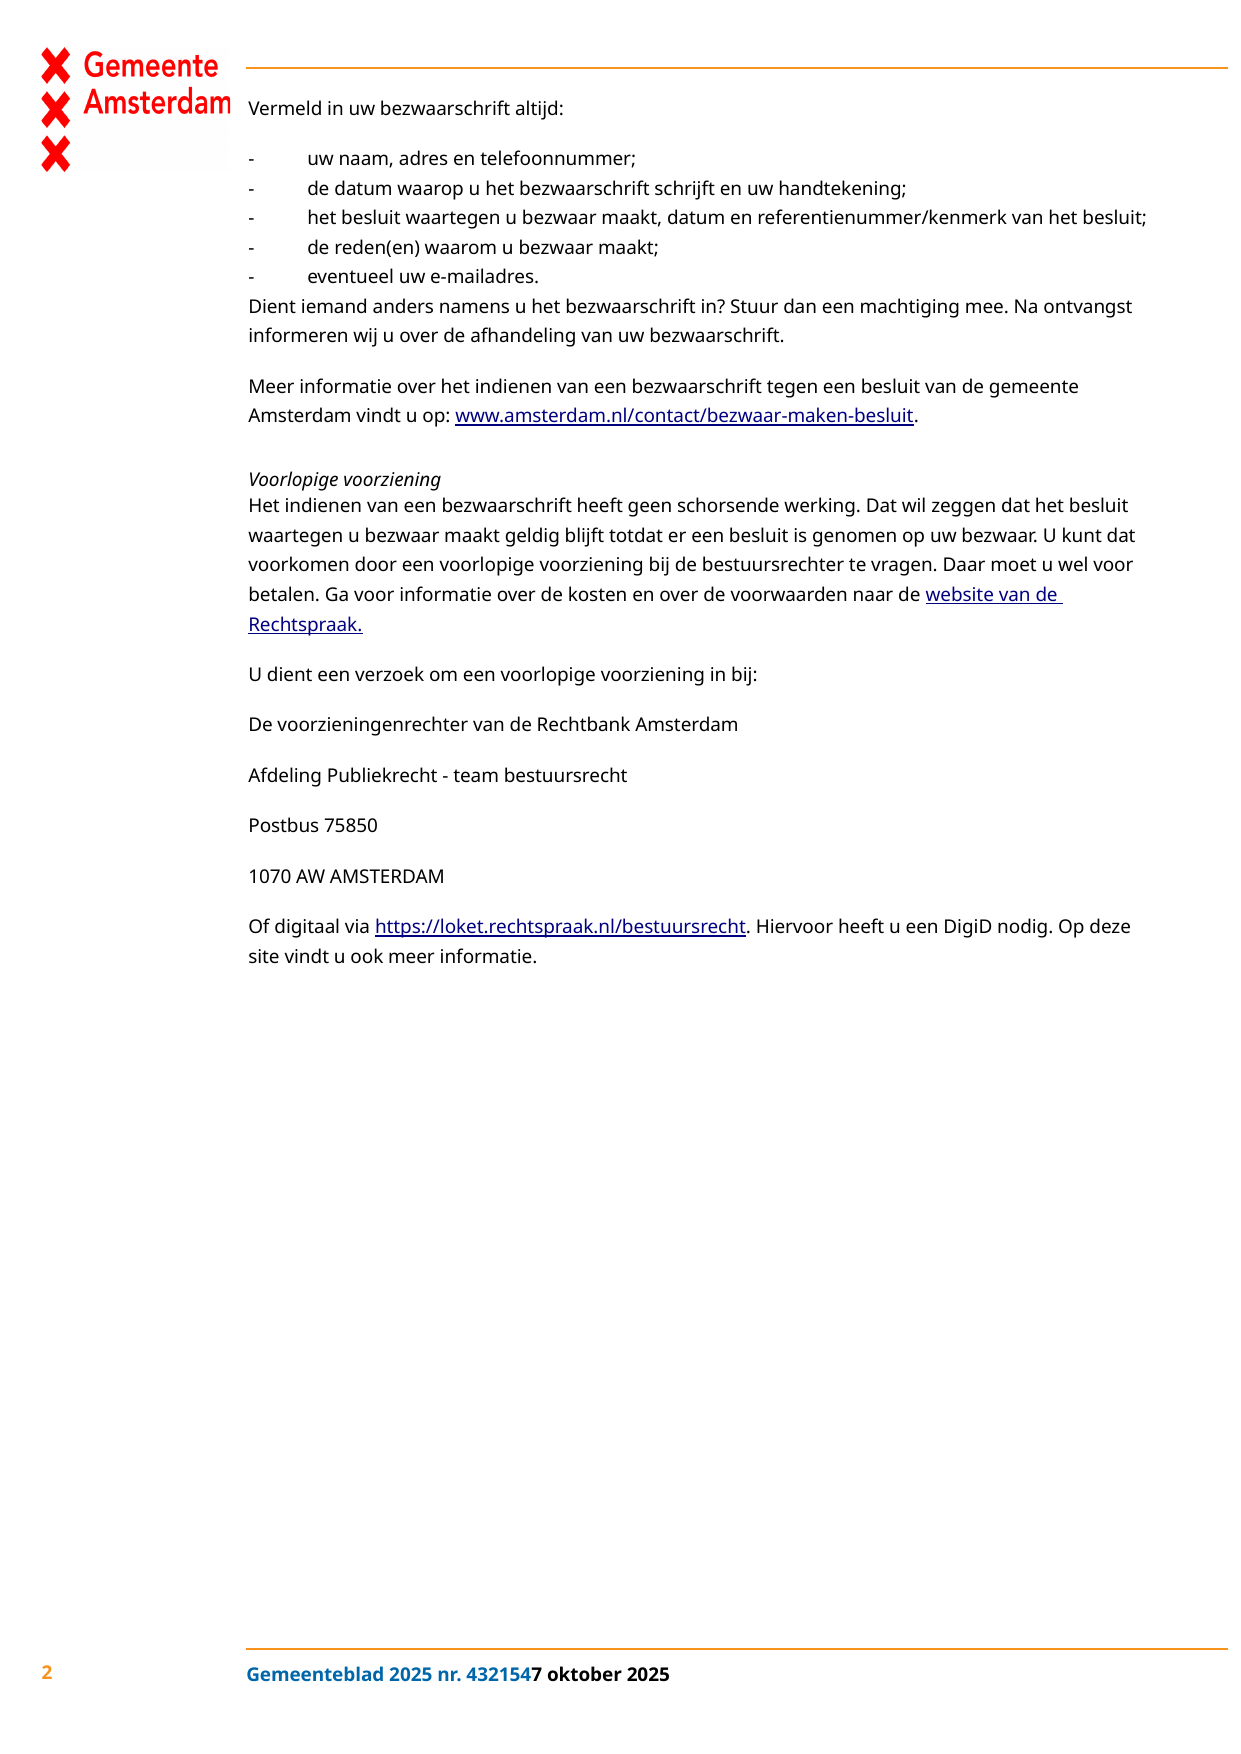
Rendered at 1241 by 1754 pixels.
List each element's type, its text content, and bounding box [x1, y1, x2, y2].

text Postbus 75850 [248, 812, 1152, 838]
list de datum waarop u het bezwaarschrift schrijft en uw handtekening; [248, 175, 1152, 201]
text Afdeling Publiekrecht - team bestuursrecht [248, 762, 1152, 788]
text Meer informatie over het indienen van een bezwaarschrift tegen een besluit van de gemeente Amsterdam vindt u op: www.amsterdam.nl/contact/bezwaar-maken-besluit. [248, 373, 1152, 428]
list het besluit waartegen u bezwaar maakt, datum en referentienummer/kenmerk van het besluit; [248, 204, 1152, 230]
text Het indienen van een bezwaarschrift heeft geen schorsende werking. Dat wil zeggen dat het besluit waartegen u bezwaar maakt geldig blijft totdat er een besluit is genomen op uw bezwaar. U kunt dat voorkomen door een voorlopige voorziening bij de bestuursrechter te vragen. Daar moet u wel voor betalen. Ga voor informatie over de kosten en over de voorwaarden naar de website van de Rechtspraak. [248, 492, 1152, 636]
list uw naam, adres en telefoonnummer; [248, 145, 1152, 171]
picture [41, 47, 231, 172]
text De voorzieningenrechter van de Rechtbank Amsterdam [248, 712, 1152, 737]
text Dient iemand anders namens u het bezwaarschrift in? Stuur dan een machtiging mee. Na ontvangst informeren wij u over de afhandeling van uw bezwaarschrift. [248, 293, 1152, 348]
text Voorlopige voorziening [248, 467, 1152, 492]
list eventueel uw e-mailadres. [248, 263, 1152, 289]
list de reden(en) waarom u bezwaar maakt; [248, 234, 1152, 260]
text Vermeld in uw bezwaarschrift altijd: [248, 95, 1152, 121]
text 1070 AW AMSTERDAM [248, 863, 1152, 888]
text U dient een verzoek om een voorlopige voorziening in bij: [248, 661, 1152, 687]
text Of digitaal via https://loket.rechtspraak.nl/bestuursrecht. Hiervoor heeft u een DigiD nodig. Op deze site vindt u ook meer informatie. [248, 913, 1152, 968]
